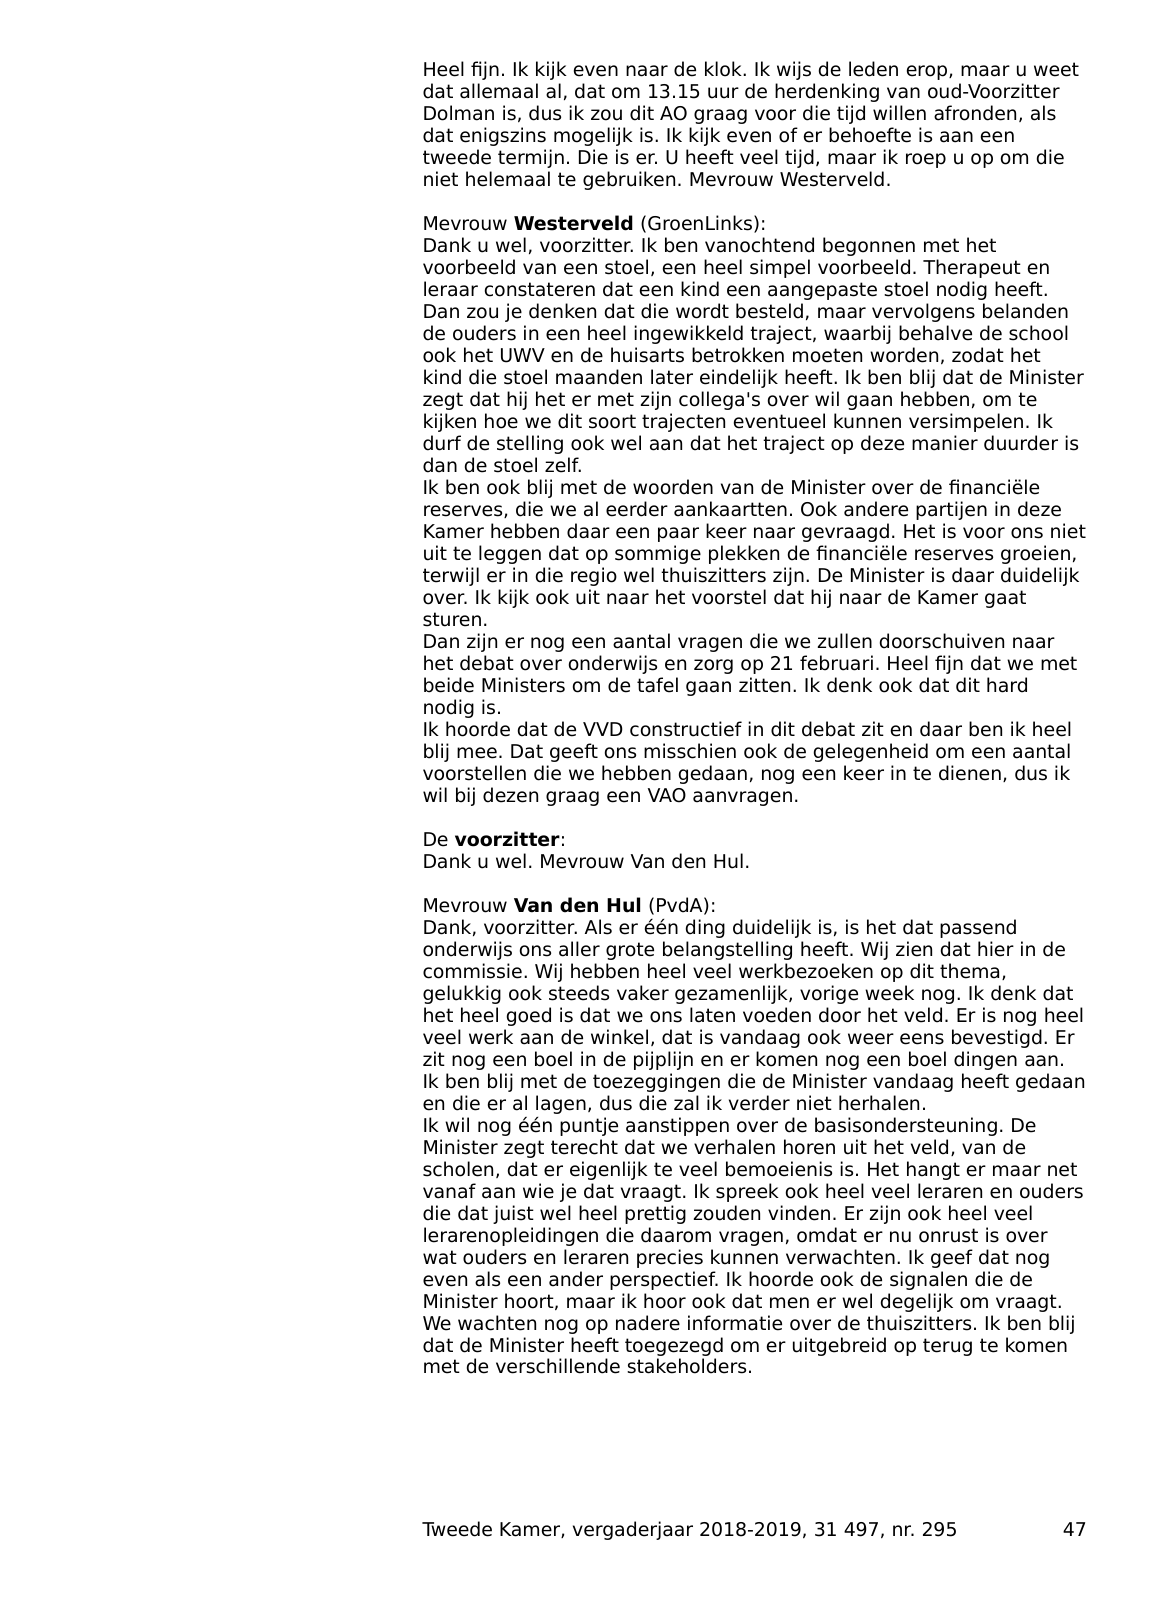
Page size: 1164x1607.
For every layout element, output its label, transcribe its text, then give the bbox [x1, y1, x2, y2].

text We wachten nog op nadere informatie over de thuiszitters. Ik ben blij dat de Minister heeft toegezegd om er uitgebreid op terug te komen met de verschillende stakeholders. [422, 1312, 1087, 1378]
text Ik wil nog één puntje aanstippen over de basisondersteuning. De Minister zegt terecht dat we verhalen horen uit het veld, van de scholen, dat er eigenlijk te veel bemoeienis is. Het hangt er maar net vanaf aan wie je dat vraagt. Ik spreek ook heel veel leraren en ouders die dat juist wel heel prettig zouden vinden. Er zijn ook heel veel lerarenopleidingen die daarom vragen, omdat er nu onrust is over wat ouders en leraren precies kunnen verwachten. Ik geef dat nog even als een ander perspectief. Ik hoorde ook de signalen die de Minister hoort, maar ik hoor ook dat men er wel degelijk om vraagt. [422, 1115, 1087, 1312]
text Mevrouw Westerveld (GroenLinks): [422, 213, 1087, 235]
text De voorzitter: [422, 829, 1087, 851]
text Ik hoorde dat de VVD constructief in dit debat zit en daar ben ik heel blij mee. Dat geeft ons misschien ook de gelegenheid om een aantal voorstellen die we hebben gedaan, nog een keer in te dienen, dus ik wil bij dezen graag een VAO aanvragen. [422, 719, 1087, 807]
text Ik ben ook blij met de woorden van de Minister over de financiële reserves, die we al eerder aankaartten. Ook andere partijen in deze Kamer hebben daar een paar keer naar gevraagd. Het is voor ons niet uit te leggen dat op sommige plekken de financiële reserves groeien, terwijl er in die regio wel thuiszitters zijn. De Minister is daar duidelijk over. Ik kijk ook uit naar het voorstel dat hij naar de Kamer gaat sturen. [422, 477, 1087, 631]
text Dank, voorzitter. Als er één ding duidelijk is, is het dat passend onderwijs ons aller grote belangstelling heeft. Wij zien dat hier in de commissie. Wij hebben heel veel werkbezoeken op dit thema, gelukkig ook steeds vaker gezamenlijk, vorige week nog. Ik denk dat het heel goed is dat we ons laten voeden door het veld. Er is nog heel veel werk aan de winkel, dat is vandaag ook weer eens bevestigd. Er zit nog een boel in de pijplijn en er komen nog een boel dingen aan. Ik ben blij met de toezeggingen die de Minister vandaag heeft gedaan en die er al lagen, dus die zal ik verder niet herhalen. [422, 917, 1087, 1115]
text Mevrouw Van den Hul (PvdA): [422, 895, 1087, 917]
text Dank u wel. Mevrouw Van den Hul. [422, 851, 1087, 873]
text Heel fijn. Ik kijk even naar de klok. Ik wijs de leden erop, maar u weet dat allemaal al, dat om 13.15 uur de herdenking van oud-Voorzitter Dolman is, dus ik zou dit AO graag voor die tijd willen afronden, als dat enigszins mogelijk is. Ik kijk even of er behoefte is aan een tweede termijn. Die is er. U heeft veel tijd, maar ik roep u op om die niet helemaal te gebruiken. Mevrouw Westerveld. [422, 59, 1087, 191]
text Dank u wel, voorzitter. Ik ben vanochtend begonnen met het voorbeeld van een stoel, een heel simpel voorbeeld. Therapeut en leraar constateren dat een kind een aangepaste stoel nodig heeft. Dan zou je denken dat die wordt besteld, maar vervolgens belanden de ouders in een heel ingewikkeld traject, waarbij behalve de school ook het UWV en de huisarts betrokken moeten worden, zodat het kind die stoel maanden later eindelijk heeft. Ik ben blij dat de Minister zegt dat hij het er met zijn collega's over wil gaan hebben, om te kijken hoe we dit soort trajecten eventueel kunnen versimpelen. Ik durf de stelling ook wel aan dat het traject op deze manier duurder is dan de stoel zelf. [422, 235, 1087, 477]
text Dan zijn er nog een aantal vragen die we zullen doorschuiven naar het debat over onderwijs en zorg op 21 februari. Heel fijn dat we met beide Ministers om de tafel gaan zitten. Ik denk ook dat dit hard nodig is. [422, 631, 1087, 719]
